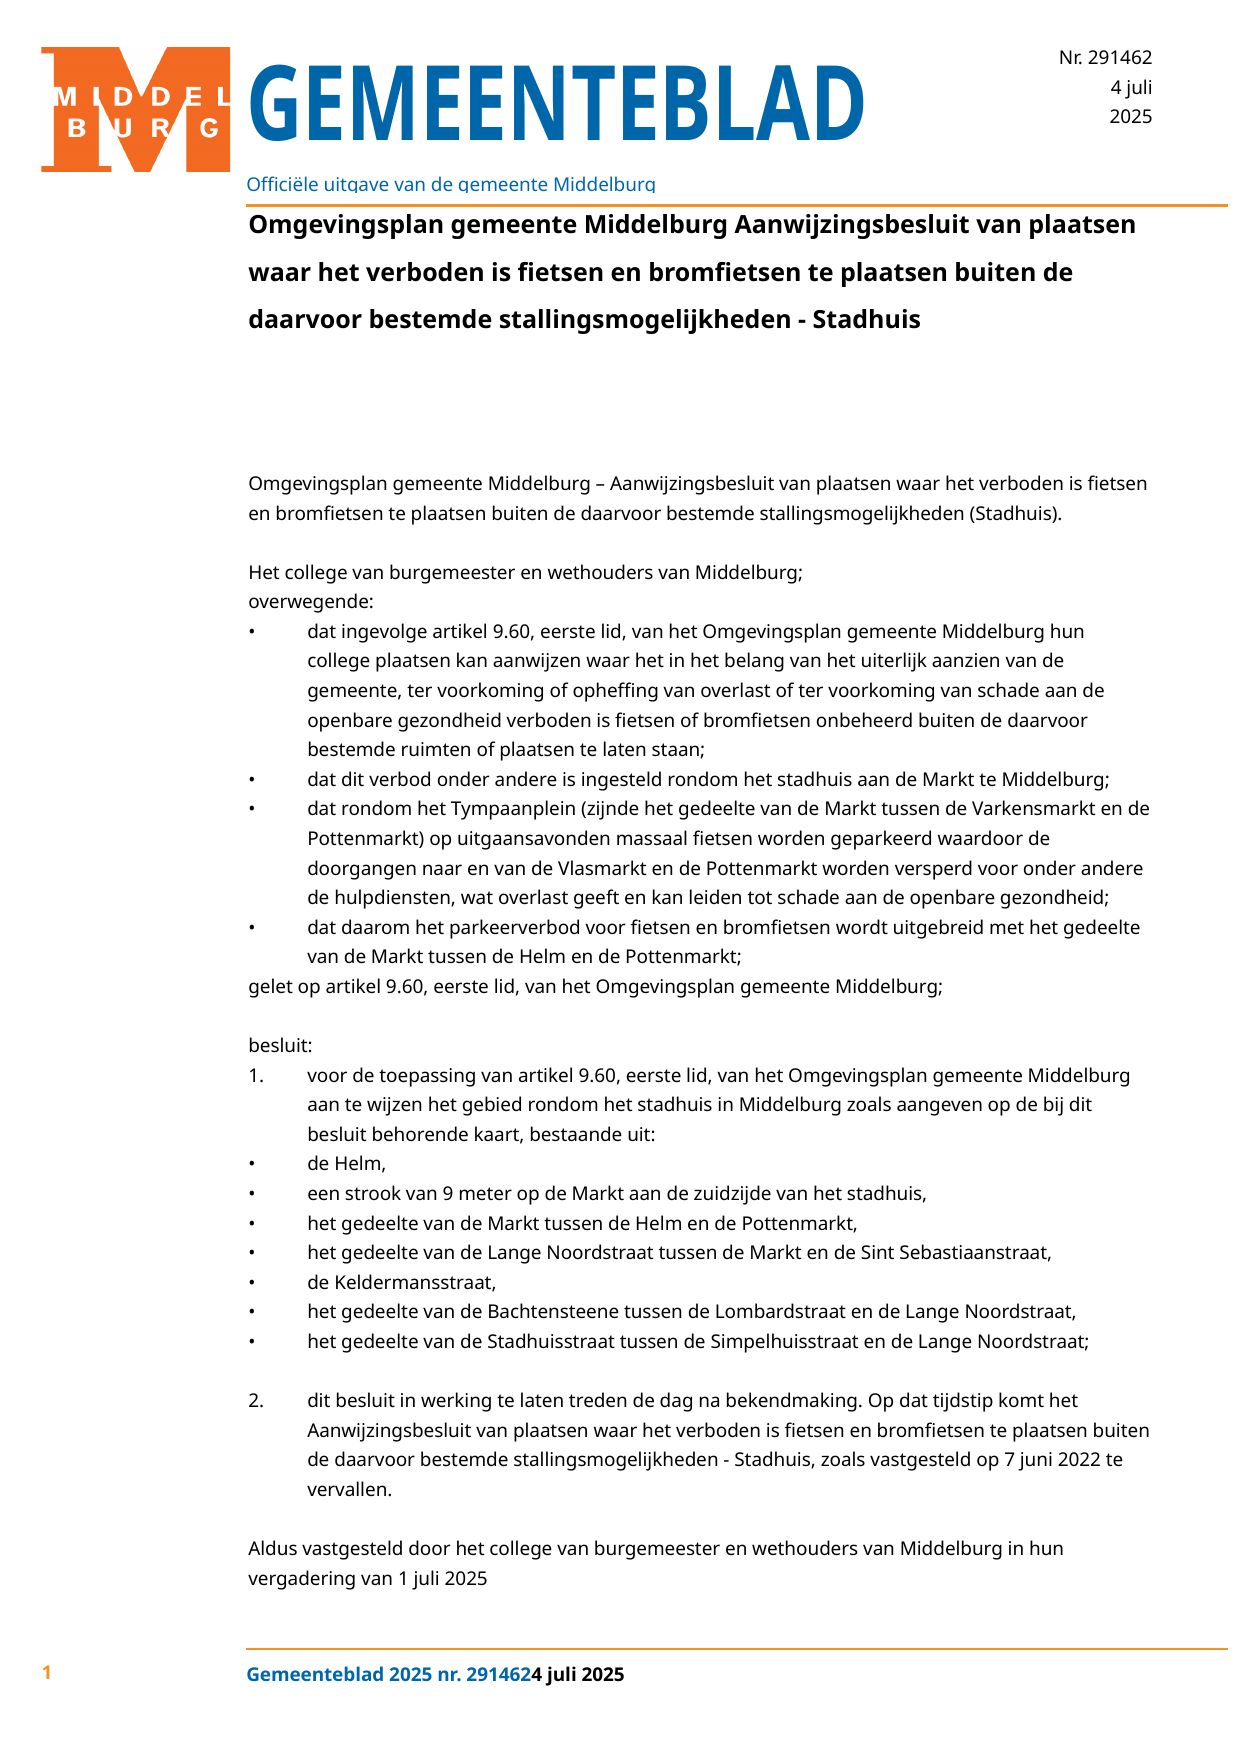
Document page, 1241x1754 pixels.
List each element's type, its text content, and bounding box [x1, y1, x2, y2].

list het gedeelte van de Stadhuisstraat tussen de Simpelhuisstraat en de Lange Noordstraat; [248, 1328, 1152, 1354]
list dat rondom het Tympaanplein (zijnde het gedeelte van de Markt tussen de Varkensmarkt en de Pottenmarkt) op uitgaansavonden massaal fietsen worden geparkeerd waardoor de doorgangen naar en van de Vlasmarkt en de Pottenmarkt worden versperd voor onder andere de hulpdiensten, wat overlast geeft en kan leiden tot schade aan de openbare gezondheid; [248, 796, 1152, 910]
list het gedeelte van de Bachtensteene tussen de Lombardstraat en de Lange Noordstraat, [248, 1298, 1152, 1324]
text overwegende: [248, 588, 1152, 614]
list voor de toepassing van artikel 9.60, eerste lid, van het Omgevingsplan gemeente Middelburg aan te wijzen het gebied rondom het stadhuis in Middelburg zoals aangeven op de bij dit besluit behorende kaart, bestaande uit: [248, 1062, 1152, 1147]
list dat dit verbod onder andere is ingesteld rondom het stadhuis aan de Markt te Middelburg; [248, 766, 1152, 792]
list dat daarom het parkeerverbod voor fietsen en bromfietsen wordt uitgebreid met het gedeelte van de Markt tussen de Helm en de Pottenmarkt; [248, 914, 1152, 969]
list de Helm, [248, 1151, 1152, 1176]
text Aldus vastgesteld door het college van burgemeester en wethouders van Middelburg in hun vergadering van 1 juli 2025 [248, 1535, 1152, 1590]
list een strook van 9 meter op de Markt aan de zuidzijde van het stadhuis, [248, 1180, 1152, 1206]
text gelet op artikel 9.60, eerste lid, van het Omgevingsplan gemeente Middelburg; [248, 973, 1152, 999]
picture [41, 47, 231, 172]
list het gedeelte van de Markt tussen de Helm en de Pottenmarkt, [248, 1210, 1152, 1235]
text Het college van burgemeester en wethouders van Middelburg; [248, 559, 1152, 584]
list dat ingevolge artikel 9.60, eerste lid, van het Omgevingsplan gemeente Middelburg hun college plaatsen kan aanwijzen waar het in het belang van het uiterlijk aanzien van de gemeente, ter voorkoming of opheffing van overlast of ter voorkoming van schade aan de openbare gezondheid verboden is fietsen of bromfietsen onbeheerd buiten de daarvoor bestemde ruimten of plaatsen te laten staan; [248, 618, 1152, 762]
list de Keldermansstraat, [248, 1269, 1152, 1294]
list het gedeelte van de Lange Noordstraat tussen de Markt en de Sint Sebastiaanstraat, [248, 1239, 1152, 1265]
text besluit: [248, 1032, 1152, 1058]
text Omgevingsplan gemeente Middelburg – Aanwijzingsbesluit van plaatsen waar het verboden is fietsen en bromfietsen te plaatsen buiten de daarvoor bestemde stallingsmogelijkheden (Stadhuis). [248, 470, 1152, 525]
list dit besluit in werking te laten treden de dag na bekendmaking. Op dat tijdstip komt het Aanwijzingsbesluit van plaatsen waar het verboden is fietsen en bromfietsen te plaatsen buiten de daarvoor bestemde stallingsmogelijkheden - Stadhuis, zoals vastgesteld op 7 juni 2022 te vervallen. [248, 1387, 1152, 1502]
text Omgevingsplan gemeente Middelburg Aanwijzingsbesluit van plaatsen waar het verboden is fietsen en bromfietsen te plaatsen buiten de daarvoor bestemde stallingsmogelijkheden - Stadhuis [248, 207, 1152, 336]
